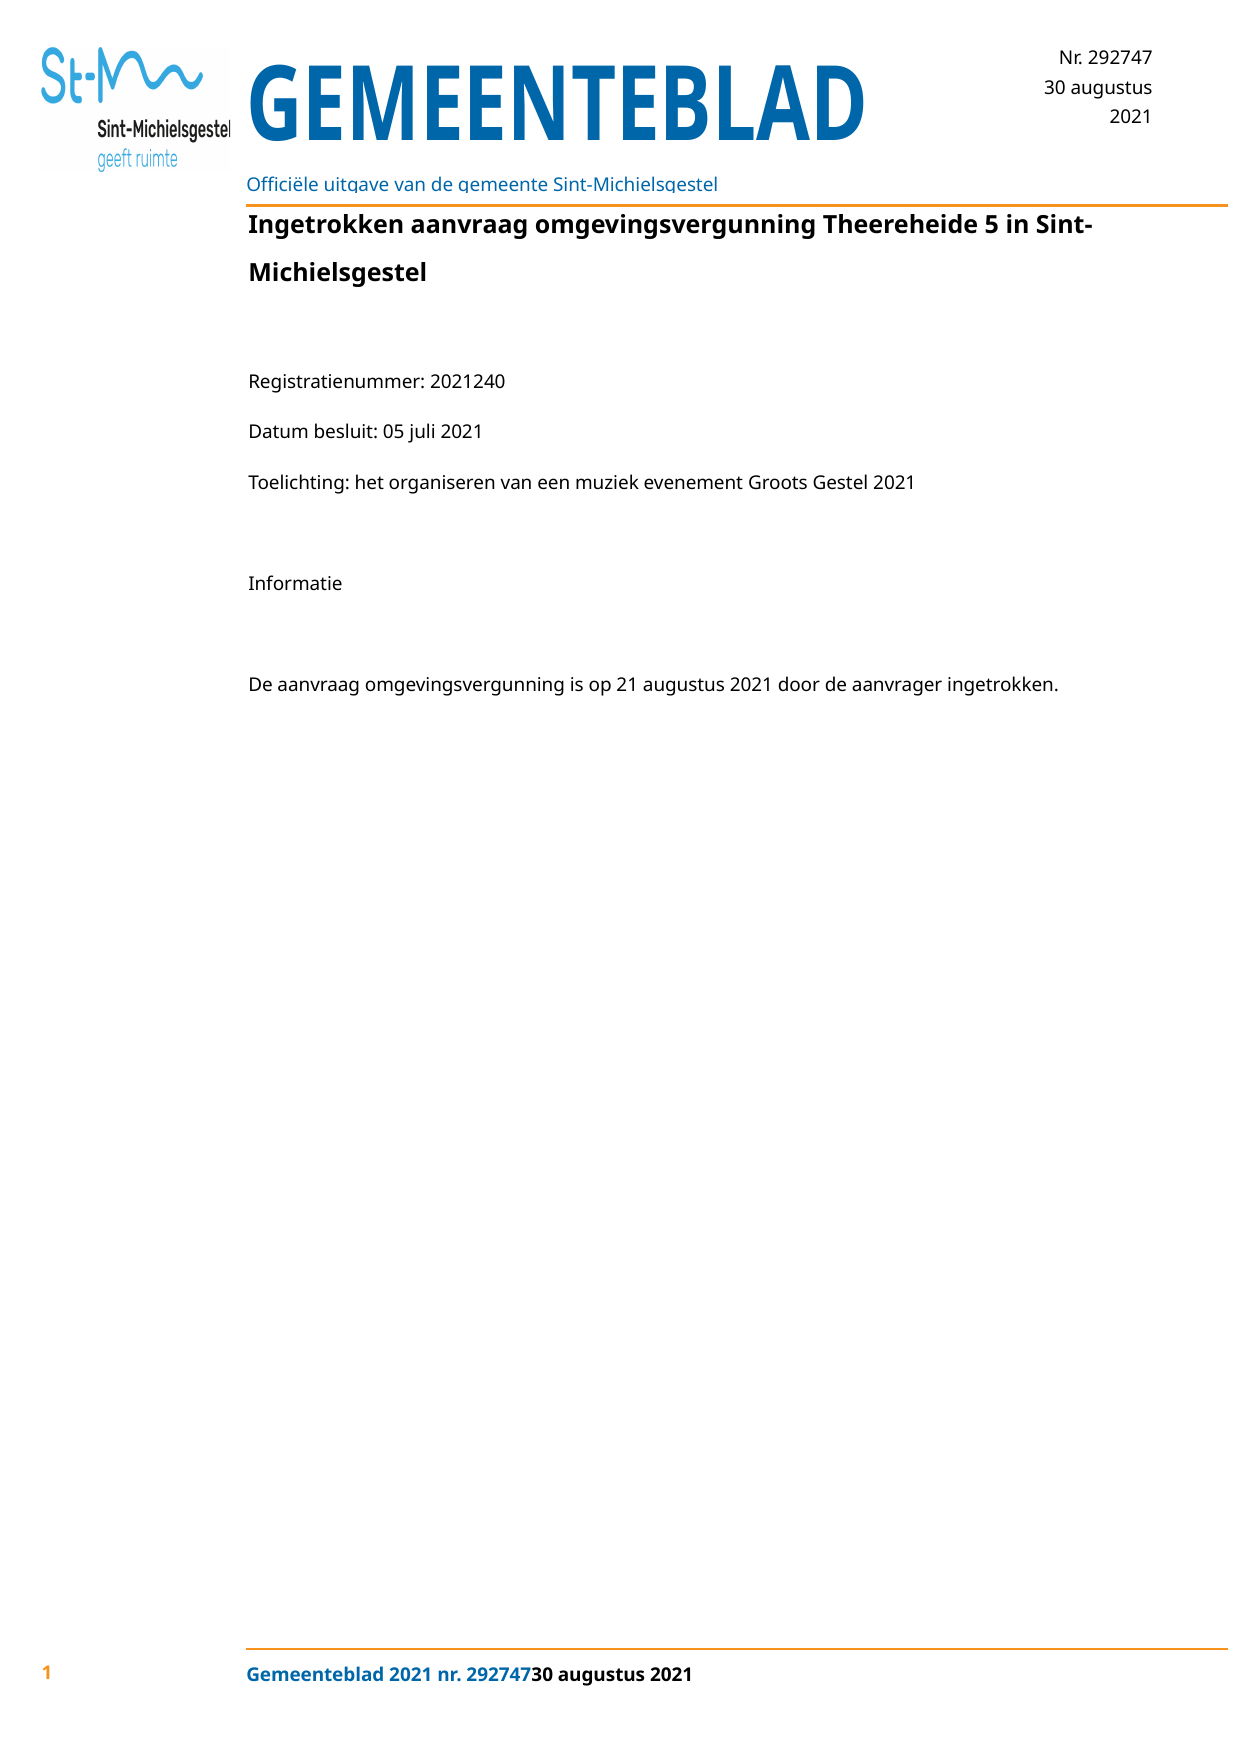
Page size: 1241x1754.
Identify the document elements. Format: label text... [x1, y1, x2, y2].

text De aanvraag omgevingsvergunning is op 21 augustus 2021 door de aanvrager ingetrokken. [248, 671, 1152, 697]
text Ingetrokken aanvraag omgevingsvergunning Theereheide 5 in Sint-Michielsgestel [248, 207, 1152, 288]
text Informatie [248, 570, 1152, 596]
text Datum besluit: 05 juli 2021 [248, 419, 1152, 444]
text Registratienummer: 2021240 [248, 368, 1152, 394]
picture [41, 47, 231, 172]
text Toelichting: het organiseren van een muziek evenement Groots Gestel 2021 [248, 469, 1152, 495]
